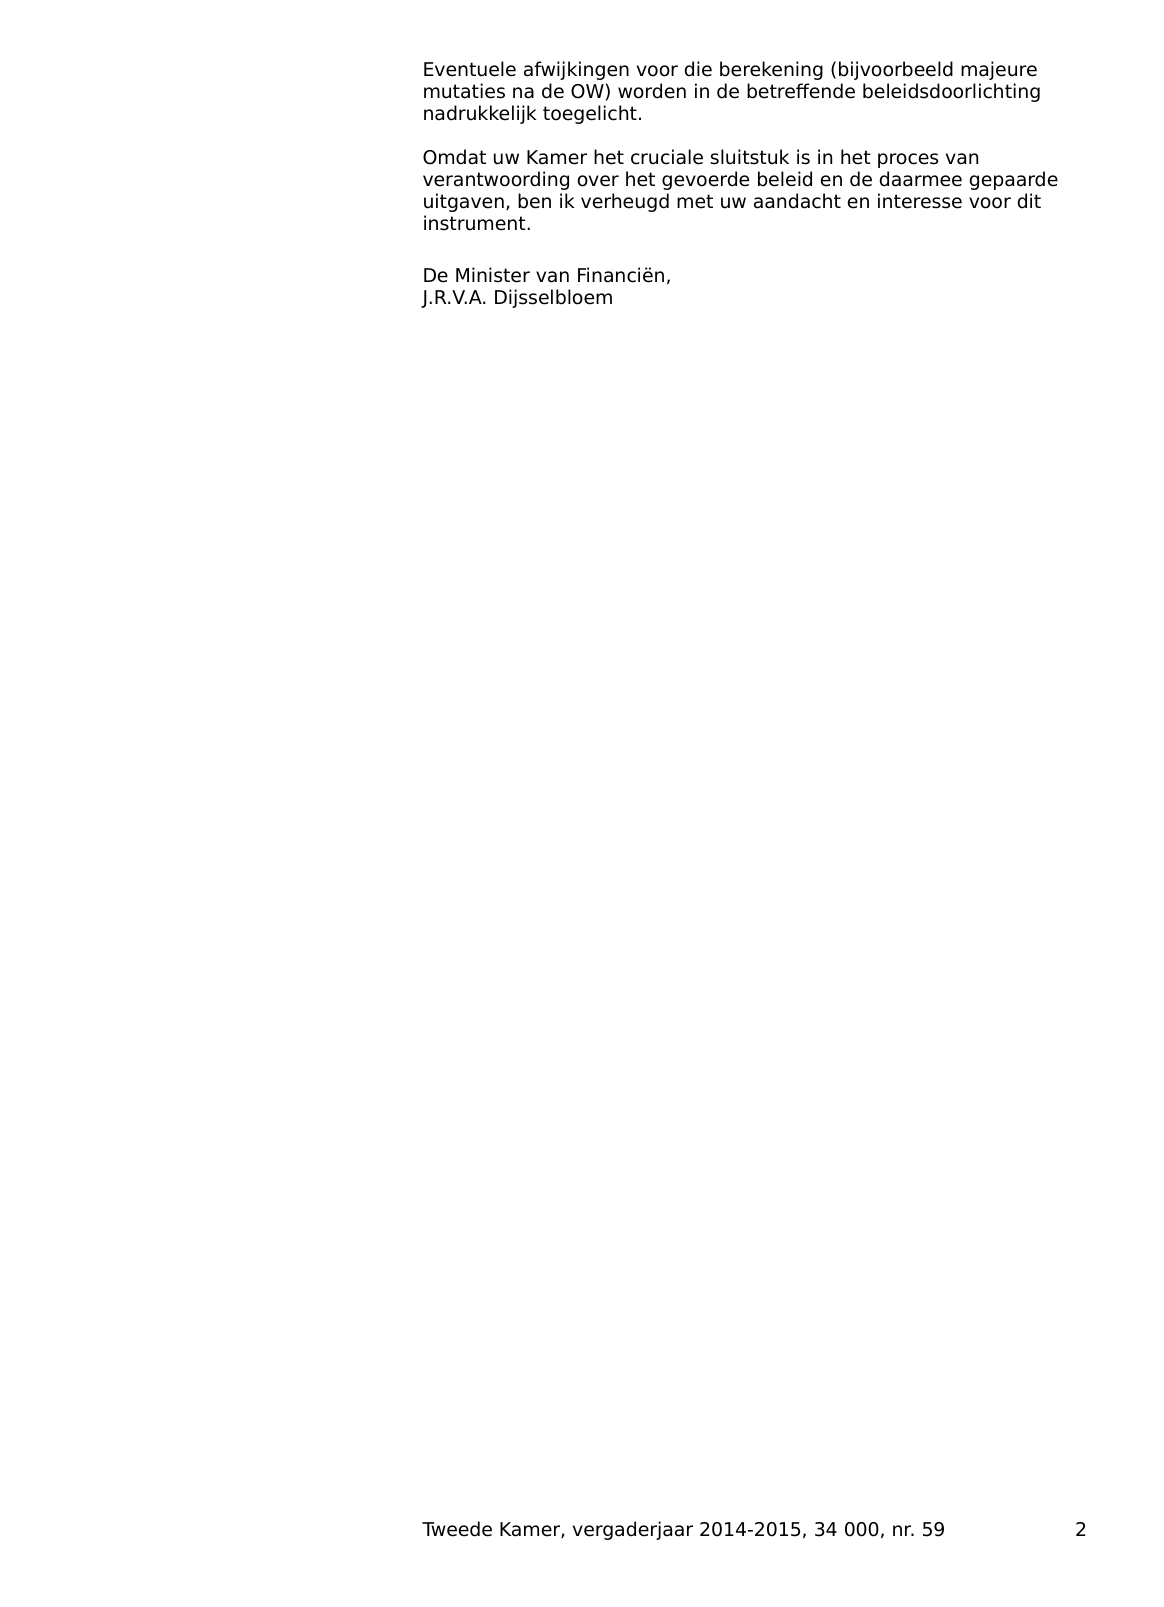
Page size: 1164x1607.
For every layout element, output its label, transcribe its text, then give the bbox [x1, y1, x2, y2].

text De Minister van Financiën, J.R.V.A. Dijsselbloem [422, 265, 1087, 309]
text Omdat uw Kamer het cruciale sluitstuk is in het proces van verantwoording over het gevoerde beleid en de daarmee gepaarde uitgaven, ben ik verheugd met uw aandacht en interesse voor dit instrument. [422, 147, 1087, 235]
text Eventuele afwijkingen voor die berekening (bijvoorbeeld majeure mutaties na de OW) worden in de betreffende beleidsdoorlichting nadrukkelijk toegelicht. [422, 59, 1087, 125]
